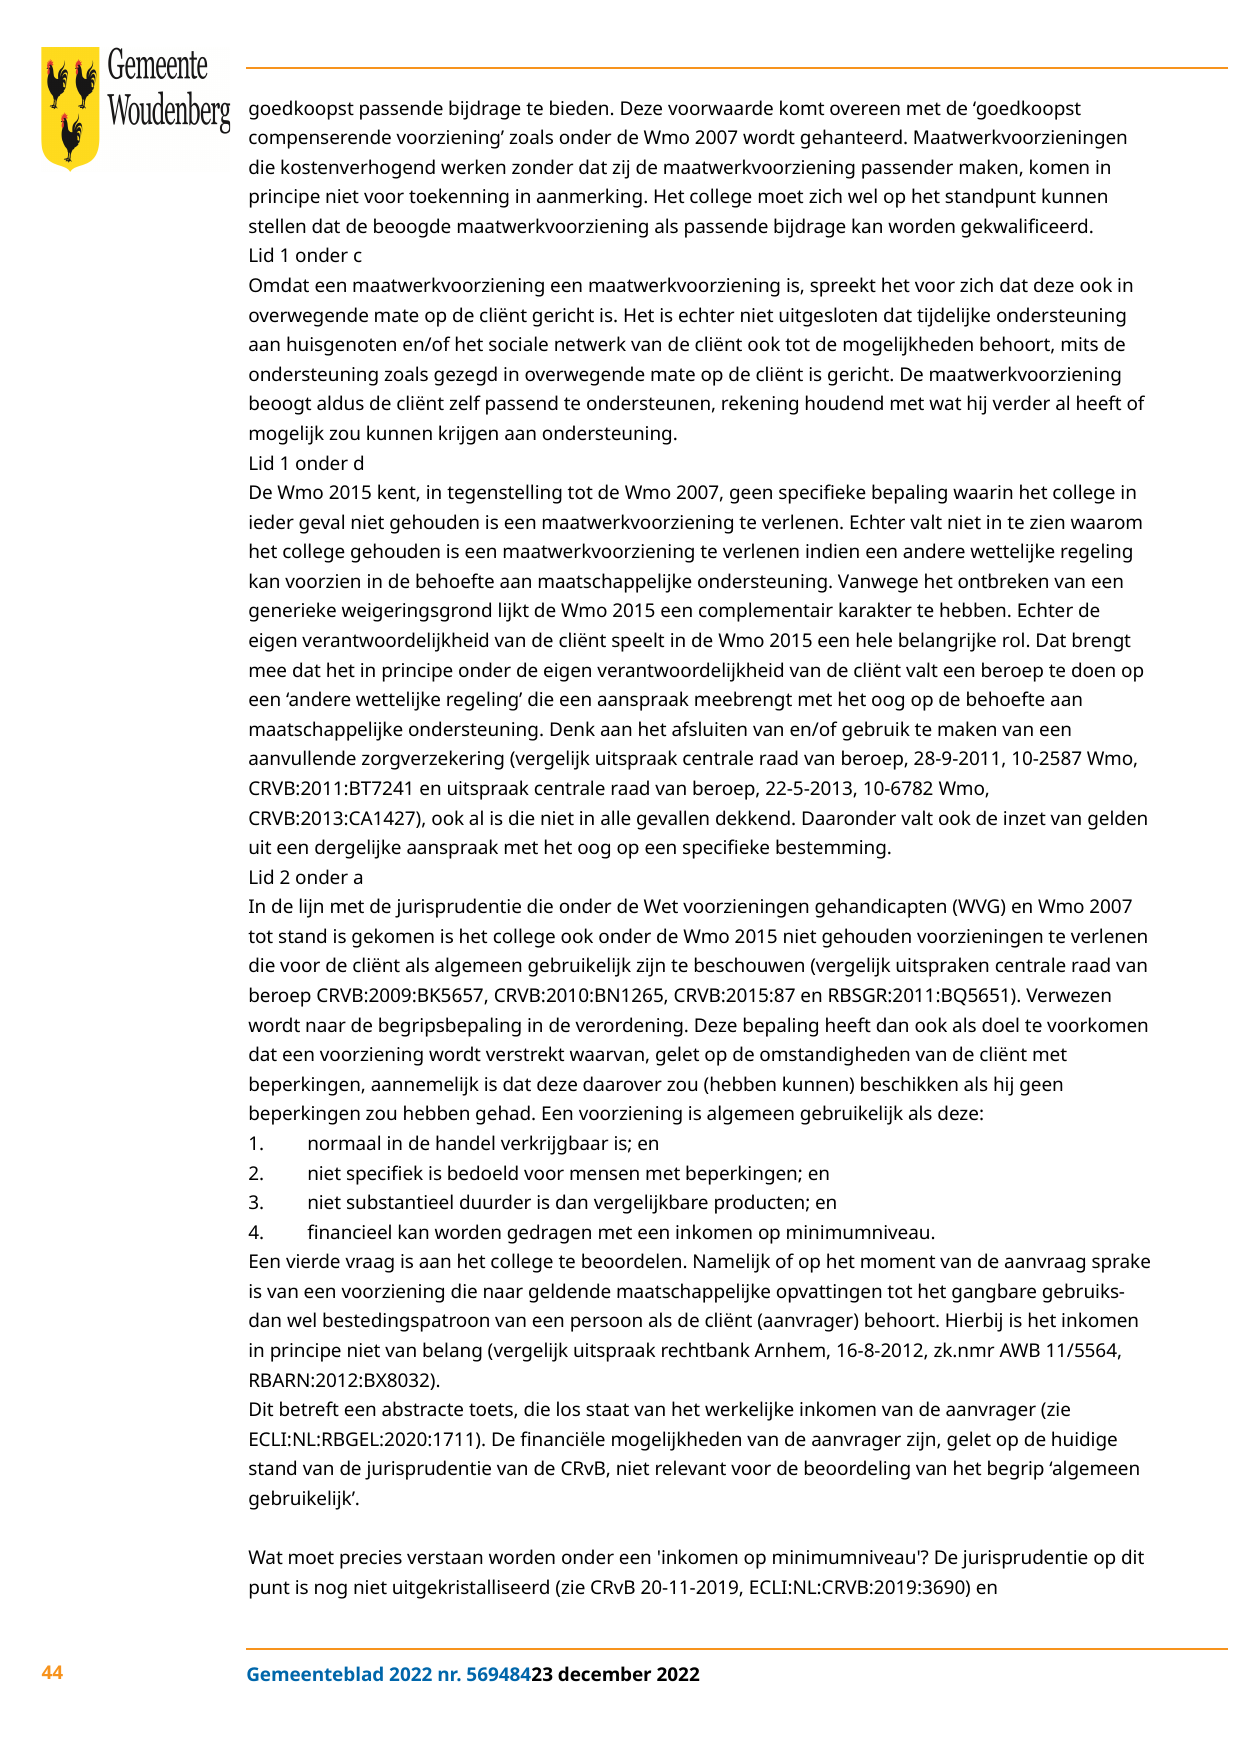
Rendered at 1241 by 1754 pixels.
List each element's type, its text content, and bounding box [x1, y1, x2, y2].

text Dit betreft een abstracte toets, die los staat van het werkelijke inkomen van de aanvrager (zie ECLI:NL:RBGEL:2020:1711). De financiële mogelijkheden van de aanvrager zijn, gelet op de huidige stand van de jurisprudentie van de CRvB, niet relevant voor de beoordeling van het begrip ‘algemeen gebruikelijk’. [248, 1396, 1152, 1511]
text Wat moet precies verstaan worden onder een 'inkomen op minimumniveau'? De jurisprudentie op dit punt is nog niet uitgekristalliseerd (zie CRvB 20-11-2019, ECLI:NL:CRVB:2019:3690) en [248, 1544, 1152, 1600]
text Een vierde vraag is aan het college te beoordelen. Namelijk of op het moment van de aanvraag sprake is van een voorziening die naar geldende maatschappelijke opvattingen tot het gangbare gebruiks- dan wel bestedingspatroon van een persoon als de cliënt (aanvrager) behoort. Hierbij is het inkomen in principe niet van belang (vergelijk uitspraak rechtbank Arnhem, 16-8-2012, zk.nmr AWB 11/5564, RBARN:2012:BX8032). [248, 1248, 1152, 1393]
list normaal in de handel verkrijgbaar is; en [248, 1130, 1152, 1156]
list niet specifiek is bedoeld voor mensen met beperkingen; en [248, 1160, 1152, 1186]
text In de lijn met de jurisprudentie die onder de Wet voorzieningen gehandicapten (WVG) en Wmo 2007 tot stand is gekomen is het college ook onder de Wmo 2015 niet gehouden voorzieningen te verlenen die voor de cliënt als algemeen gebruikelijk zijn te beschouwen (vergelijk uitspraken centrale raad van beroep CRVB:2009:BK5657, CRVB:2010:BN1265, CRVB:2015:87 en RBSGR:2011:BQ5651). Verwezen wordt naar de begripsbepaling in de verordening. Deze bepaling heeft dan ook als doel te voorkomen dat een voorziening wordt verstrekt waarvan, gelet op de omstandigheden van de cliënt met beperkingen, aannemelijk is dat deze daarover zou (hebben kunnen) beschikken als hij geen beperkingen zou hebben gehad. Een voorziening is algemeen gebruikelijk als deze: [248, 893, 1152, 1126]
text De Wmo 2015 kent, in tegenstelling tot de Wmo 2007, geen specifieke bepaling waarin het college in ieder geval niet gehouden is een maatwerkvoorziening te verlenen. Echter valt niet in te zien waarom het college gehouden is een maatwerkvoorziening te verlenen indien een andere wettelijke regeling kan voorzien in de behoefte aan maatschappelijke ondersteuning. Vanwege het ontbreken van een generieke weigeringsgrond lijkt de Wmo 2015 een complementair karakter te hebben. Echter de eigen verantwoordelijkheid van de cliënt speelt in de Wmo 2015 een hele belangrijke rol. Dat brengt mee dat het in principe onder de eigen verantwoordelijkheid van de cliënt valt een beroep te doen op een ‘andere wettelijke regeling’ die een aanspraak meebrengt met het oog op de behoefte aan maatschappelijke ondersteuning. Denk aan het afsluiten van en/of gebruik te maken van een aanvullende zorgverzekering (vergelijk uitspraak centrale raad van beroep, 28-9-2011, 10-2587 Wmo, CRVB:2011:BT7241 en uitspraak centrale raad van beroep, 22-5-2013, 10-6782 Wmo, CRVB:2013:CA1427), ook al is die niet in alle gevallen dekkend. Daaronder valt ook de inzet van gelden uit een dergelijke aanspraak met het oog op een specifieke bestemming. [248, 479, 1152, 860]
text goedkoopst passende bijdrage te bieden. Deze voorwaarde komt overeen met de ‘goedkoopst compenserende voorziening’ zoals onder de Wmo 2007 wordt gehanteerd. Maatwerkvoorzieningen die kostenverhogend werken zonder dat zij de maatwerkvoorziening passender maken, komen in principe niet voor toekenning in aanmerking. Het college moet zich wel op het standpunt kunnen stellen dat de beoogde maatwerkvoorziening als passende bijdrage kan worden gekwalificeerd. [248, 95, 1152, 239]
text Lid 2 onder a [248, 864, 1152, 890]
list financieel kan worden gedragen met een inkomen op minimumniveau. [248, 1219, 1152, 1245]
text Lid 1 onder c [248, 243, 1152, 268]
text Omdat een maatwerkvoorziening een maatwerkvoorziening is, spreekt het voor zich dat deze ook in overwegende mate op de cliënt gericht is. Het is echter niet uitgesloten dat tijdelijke ondersteuning aan huisgenoten en/of het sociale netwerk van de cliënt ook tot de mogelijkheden behoort, mits de ondersteuning zoals gezegd in overwegende mate op de cliënt is gericht. De maatwerkvoorziening beoogt aldus de cliënt zelf passend te ondersteunen, rekening houdend met wat hij verder al heeft of mogelijk zou kunnen krijgen aan ondersteuning. [248, 272, 1152, 446]
picture [41, 47, 231, 172]
text Lid 1 onder d [248, 450, 1152, 476]
list niet substantieel duurder is dan vergelijkbare producten; en [248, 1189, 1152, 1215]
